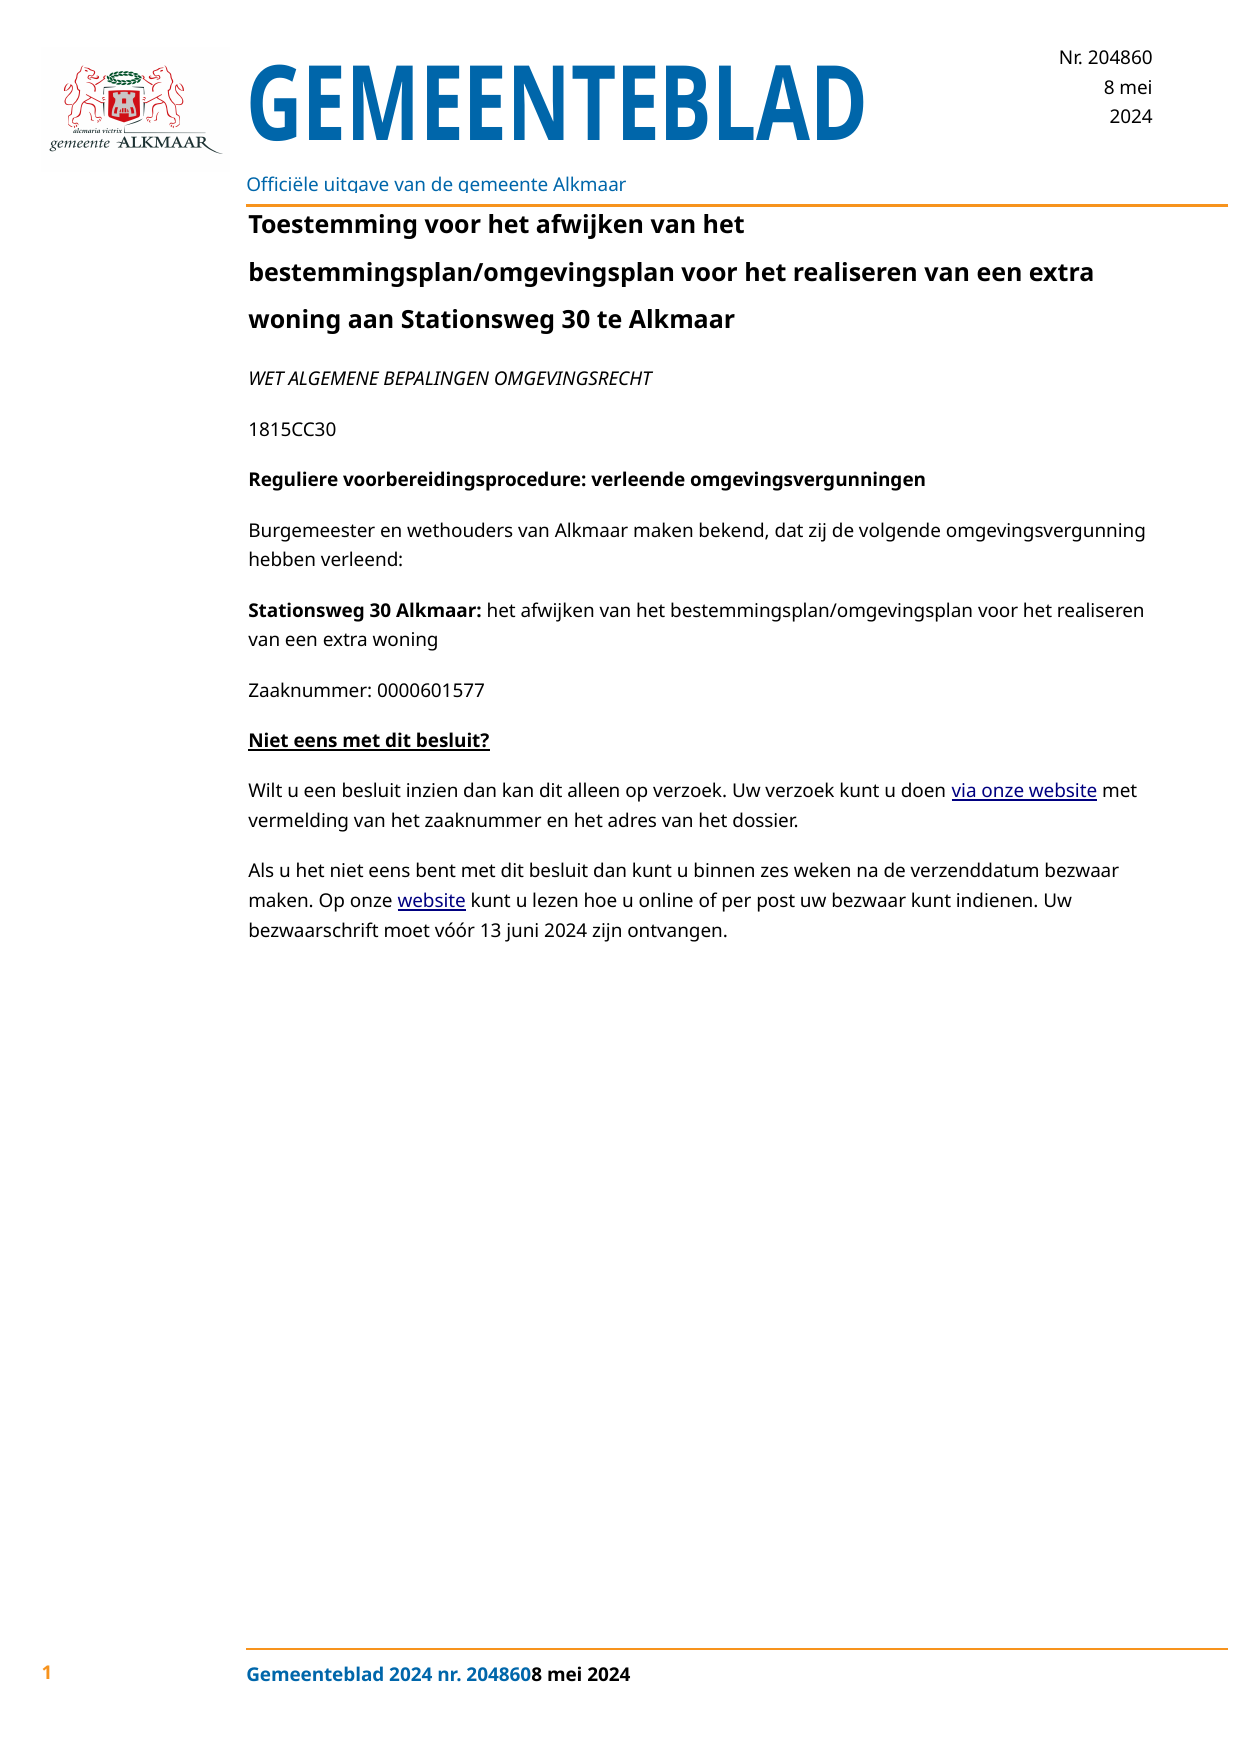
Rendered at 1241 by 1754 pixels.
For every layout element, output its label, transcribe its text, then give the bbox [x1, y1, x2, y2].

text Toestemming voor het afwijken van het bestemmingsplan/omgevingsplan voor het realiseren van een extra woning aan Stationsweg 30 te Alkmaar [248, 207, 1152, 336]
text Burgemeester en wethouders van Alkmaar maken bekend, dat zij de volgende omgevingsvergunning hebben verleend: [248, 517, 1152, 572]
text 1815CC30 [248, 416, 1152, 442]
text Reguliere voorbereidingsprocedure: verleende omgevingsvergunningen [248, 466, 1152, 492]
text WET ALGEMENE BEPALINGEN OMGEVINGSRECHT [248, 366, 1152, 391]
text Als u het niet eens bent met dit besluit dan kunt u binnen zes weken na de verzenddatum bezwaar maken. Op onze website kunt u lezen hoe u online of per post uw bezwaar kunt indienen. Uw bezwaarschrift moet vóór 13 juni 2024 zijn ontvangen. [248, 858, 1152, 942]
picture [41, 47, 231, 172]
text Wilt u een besluit inzien dan kan dit alleen op verzoek. Uw verzoek kunt u doen via onze website met vermelding van het zaaknummer en het adres van het dossier. [248, 778, 1152, 833]
text Stationsweg 30 Alkmaar: het afwijken van het bestemmingsplan/omgevingsplan voor het realiseren van een extra woning [248, 597, 1152, 652]
text Zaaknummer: 0000601577 [248, 677, 1152, 702]
text Niet eens met dit besluit? [248, 727, 1152, 753]
